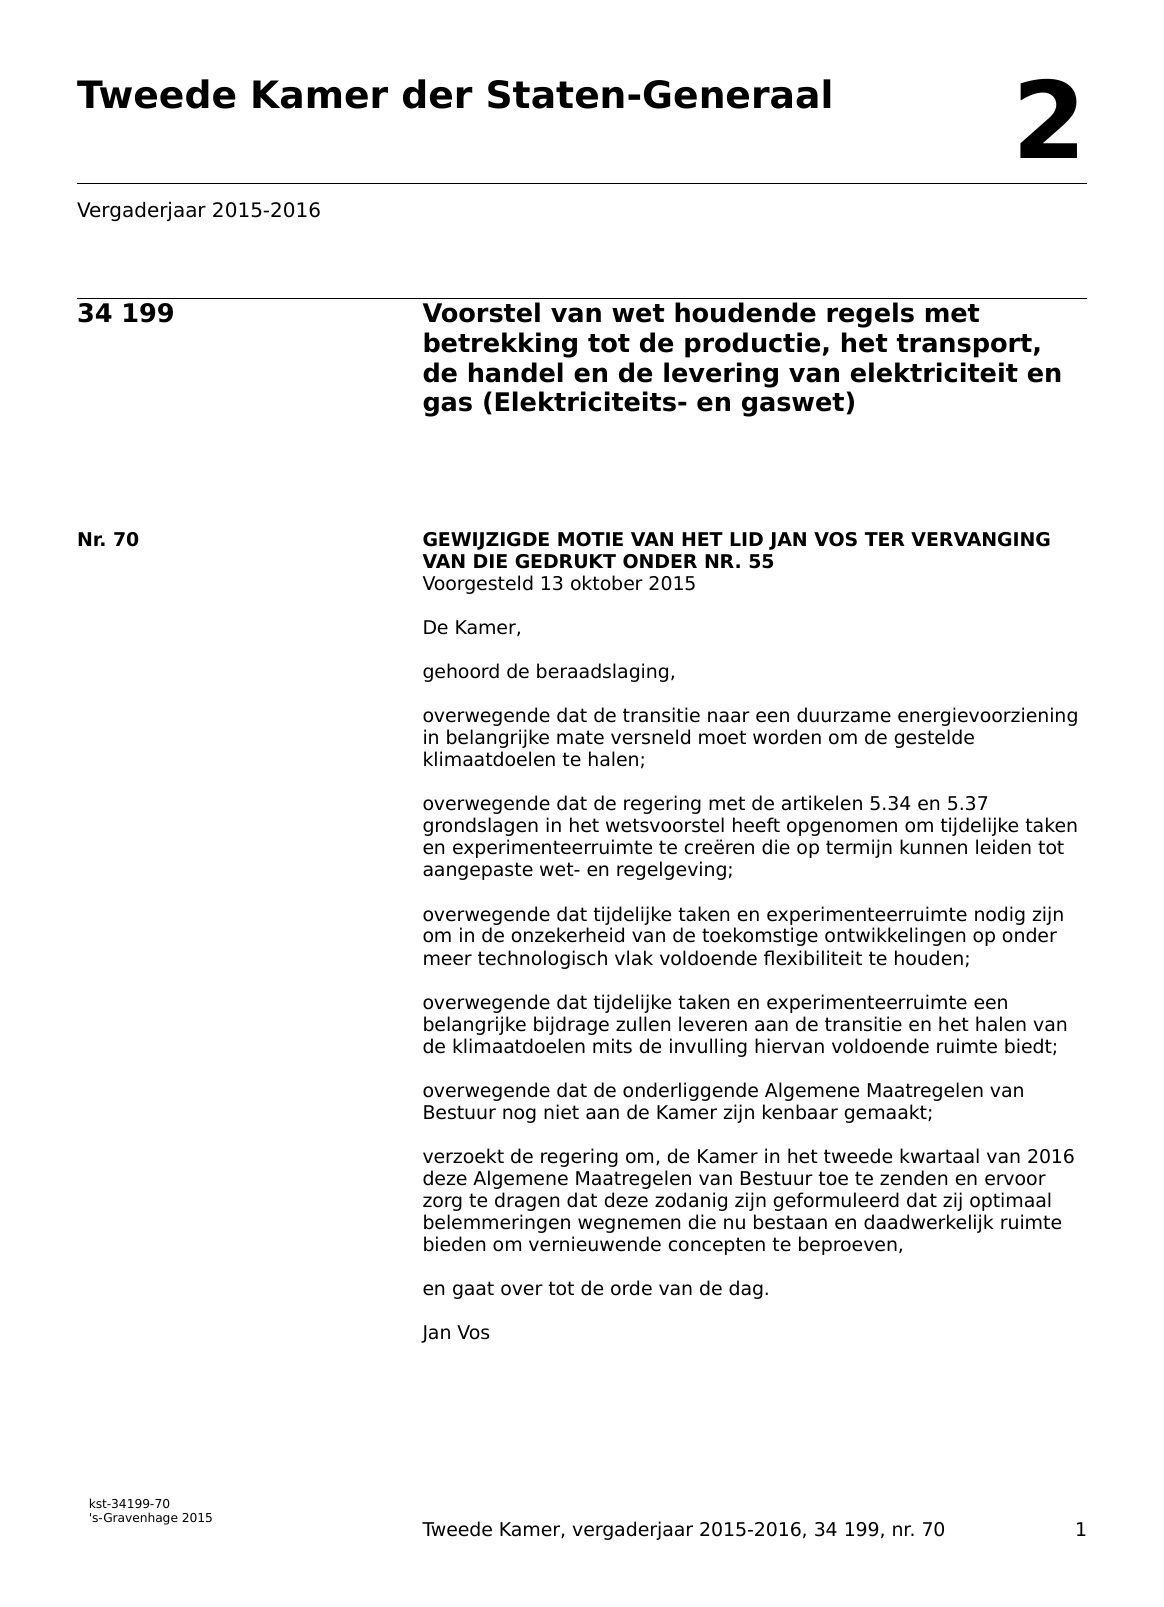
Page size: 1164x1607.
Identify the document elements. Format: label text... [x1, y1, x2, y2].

text overwegende dat de onderliggende Algemene Maatregelen van Bestuur nog niet aan de Kamer zijn kenbaar gemaakt; [422, 1080, 1087, 1124]
text 's-Gravenhage 2015 [88, 1511, 323, 1525]
subtitle 34 199 Voorstel van wet houdende regels met betrekking tot de productie, het transport, de handel en de levering van elektriciteit en gas (Elektriciteits- en gaswet) [77, 299, 1087, 418]
table_header Tweede Kamer der Staten-Generaal [77, 59, 886, 183]
subtitle Nr. 70 GEWIJZIGDE MOTIE VAN HET LID JAN VOS TER VERVANGING VAN DIE GEDRUKT ONDER NR. 55 [77, 529, 1087, 573]
text kst-34199-70 [88, 1497, 323, 1511]
text verzoekt de regering om, de Kamer in het tweede kwartaal van 2016 deze Algemene Maatregelen van Bestuur toe te zenden en ervoor zorg te dragen dat deze zodanig zijn geformuleerd dat zij optimaal belemmeringen wegnemen die nu bestaan en daadwerkelijk ruimte bieden om vernieuwende concepten te beproeven, [422, 1146, 1087, 1256]
text overwegende dat tijdelijke taken en experimenteerruimte nodig zijn om in de onzekerheid van de toekomstige ontwikkelingen op onder meer technologisch vlak voldoende flexibiliteit te houden; [422, 903, 1087, 969]
text overwegende dat de regering met de artikelen 5.34 en 5.37 grondslagen in het wetsvoorstel heeft opgenomen om tijdelijke taken en experimenteerruimte te creëren die op termijn kunnen leiden tot aangepaste wet- en regelgeving; [422, 793, 1087, 881]
text Jan Vos [422, 1322, 1087, 1344]
text gehoord de beraadslaging, [422, 661, 1087, 683]
text De Kamer, [422, 617, 1087, 639]
table_header 2 [886, 59, 1087, 183]
table_cell Vergaderjaar 2015-2016 [77, 184, 1087, 298]
text overwegende dat de transitie naar een duurzame energievoorziening in belangrijke mate versneld moet worden om de gestelde klimaatdoelen te halen; [422, 705, 1087, 771]
text Voorgesteld 13 oktober 2015 [422, 573, 1087, 595]
text overwegende dat tijdelijke taken en experimenteerruimte een belangrijke bijdrage zullen leveren aan de transitie en het halen van de klimaatdoelen mits de invulling hiervan voldoende ruimte biedt; [422, 992, 1087, 1057]
text en gaat over tot de orde van de dag. [422, 1278, 1087, 1300]
